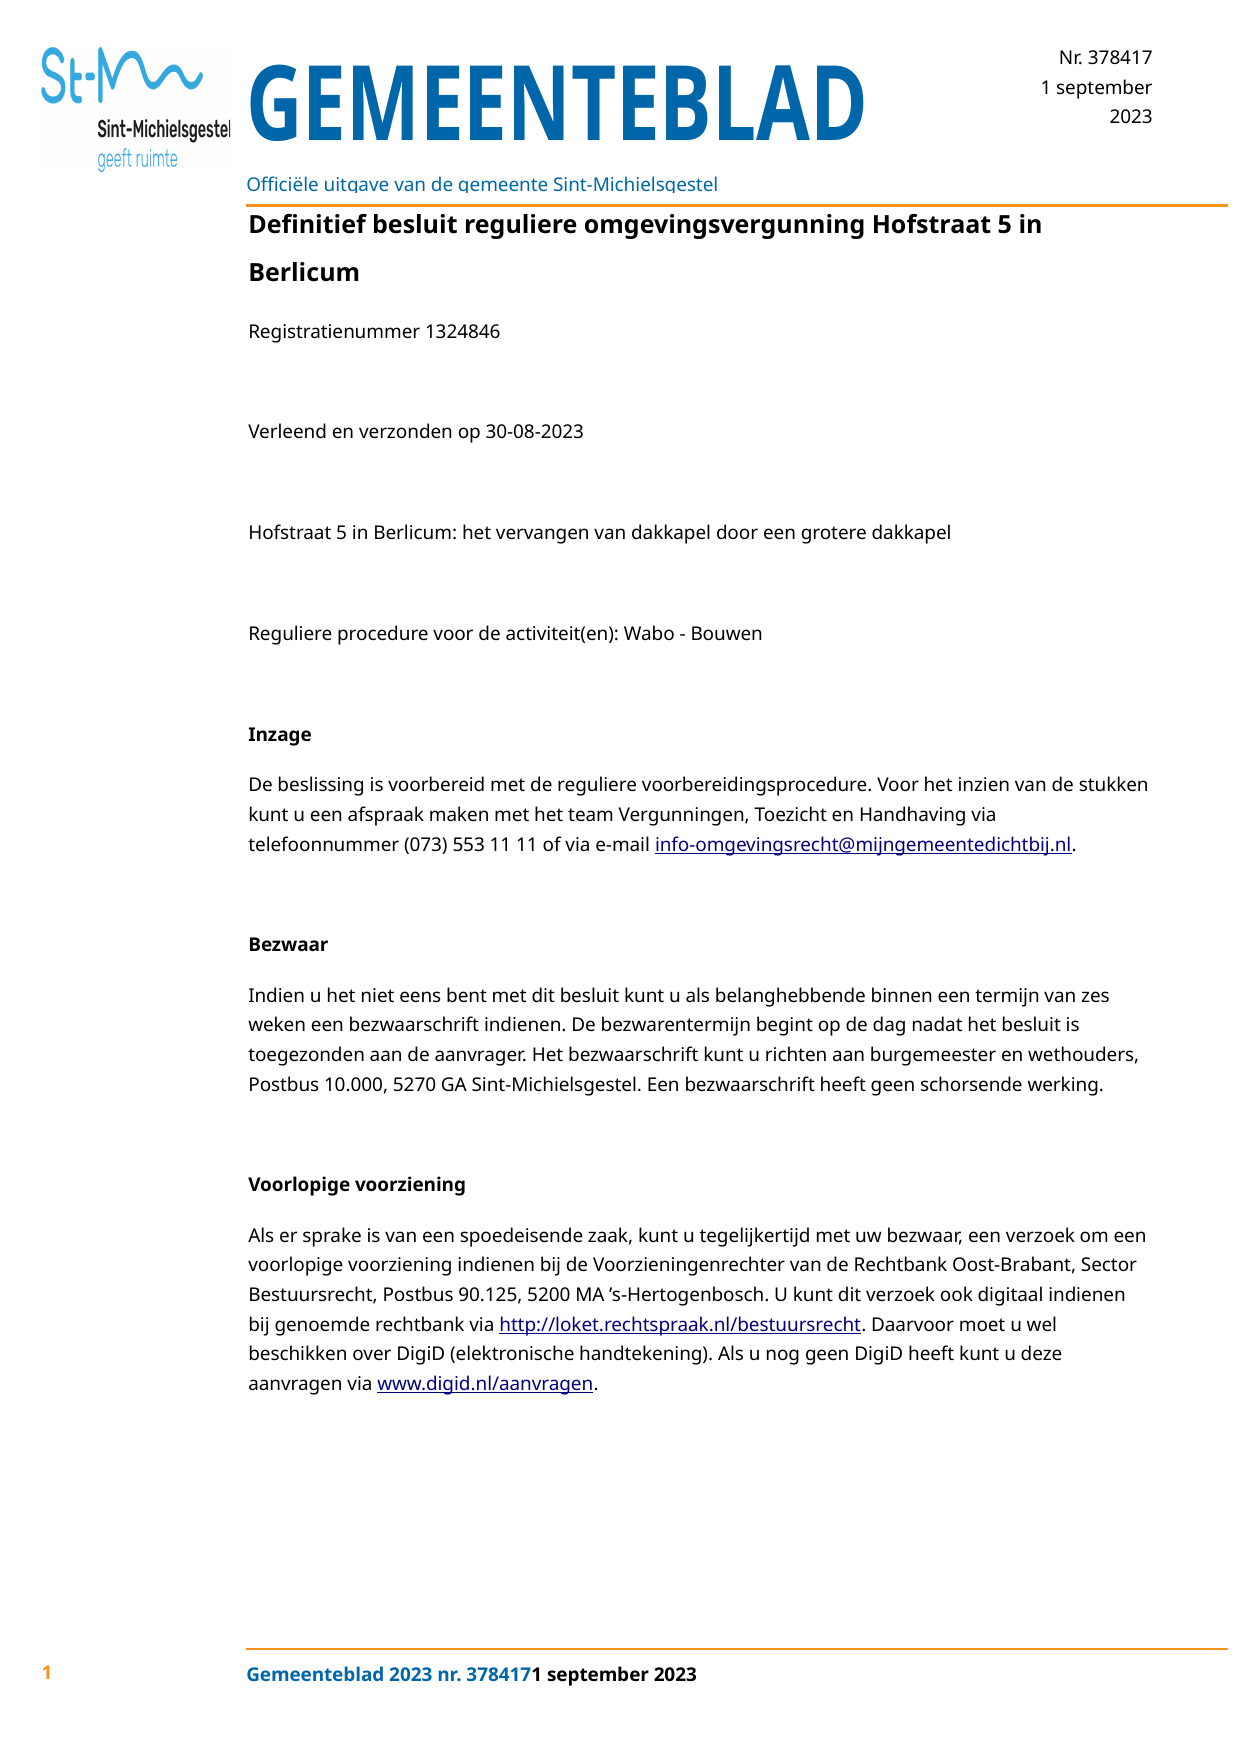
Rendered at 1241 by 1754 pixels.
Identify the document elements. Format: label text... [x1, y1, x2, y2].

text Bezwaar [248, 932, 1152, 957]
picture [41, 47, 231, 172]
text Hofstraat 5 in Berlicum: het vervangen van dakkapel door een grotere dakkapel [248, 519, 1152, 545]
text Voorlopige voorziening [248, 1172, 1152, 1197]
text Reguliere procedure voor de activiteit(en): Wabo - Bouwen [248, 620, 1152, 646]
text De beslissing is voorbereid met de reguliere voorbereidingsprocedure. Voor het inzien van de stukken kunt u een afspraak maken met het team Vergunningen, Toezicht en Handhaving via telefoonnummer (073) 553 11 11 of via e-mail info-omgevingsrecht@mijngemeentedichtbij.nl. [248, 772, 1152, 857]
text Indien u het niet eens bent met dit besluit kunt u als belanghebbende binnen een termijn van zes weken een bezwaarschrift indienen. De bezwarentermijn begint op de dag nadat het besluit is toegezonden aan de aanvrager. Het bezwaarschrift kunt u richten aan burgemeester en wethouders, Postbus 10.000, 5270 GA Sint-Michielsgestel. Een bezwaarschrift heeft geen schorsende werking. [248, 982, 1152, 1097]
text Registratienummer 1324846 [248, 318, 1152, 344]
text Definitief besluit reguliere omgevingsvergunning Hofstraat 5 in Berlicum [248, 207, 1152, 288]
text Inzage [248, 721, 1152, 747]
text Verleend en verzonden op 30-08-2023 [248, 419, 1152, 444]
text Als er sprake is van een spoedeisende zaak, kunt u tegelijkertijd met uw bezwaar, een verzoek om een voorlopige voorziening indienen bij de Voorzieningenrechter van de Rechtbank Oost-Brabant, Sector Bestuursrecht, Postbus 90.125, 5200 MA ’s-Hertogenbosch. U kunt dit verzoek ook digitaal indienen bij genoemde rechtbank via http://loket.rechtspraak.nl/bestuursrecht. Daarvoor moet u wel beschikken over DigiD (elektronische handtekening). Als u nog geen DigiD heeft kunt u deze aanvragen via www.digid.nl/aanvragen. [248, 1222, 1152, 1396]
